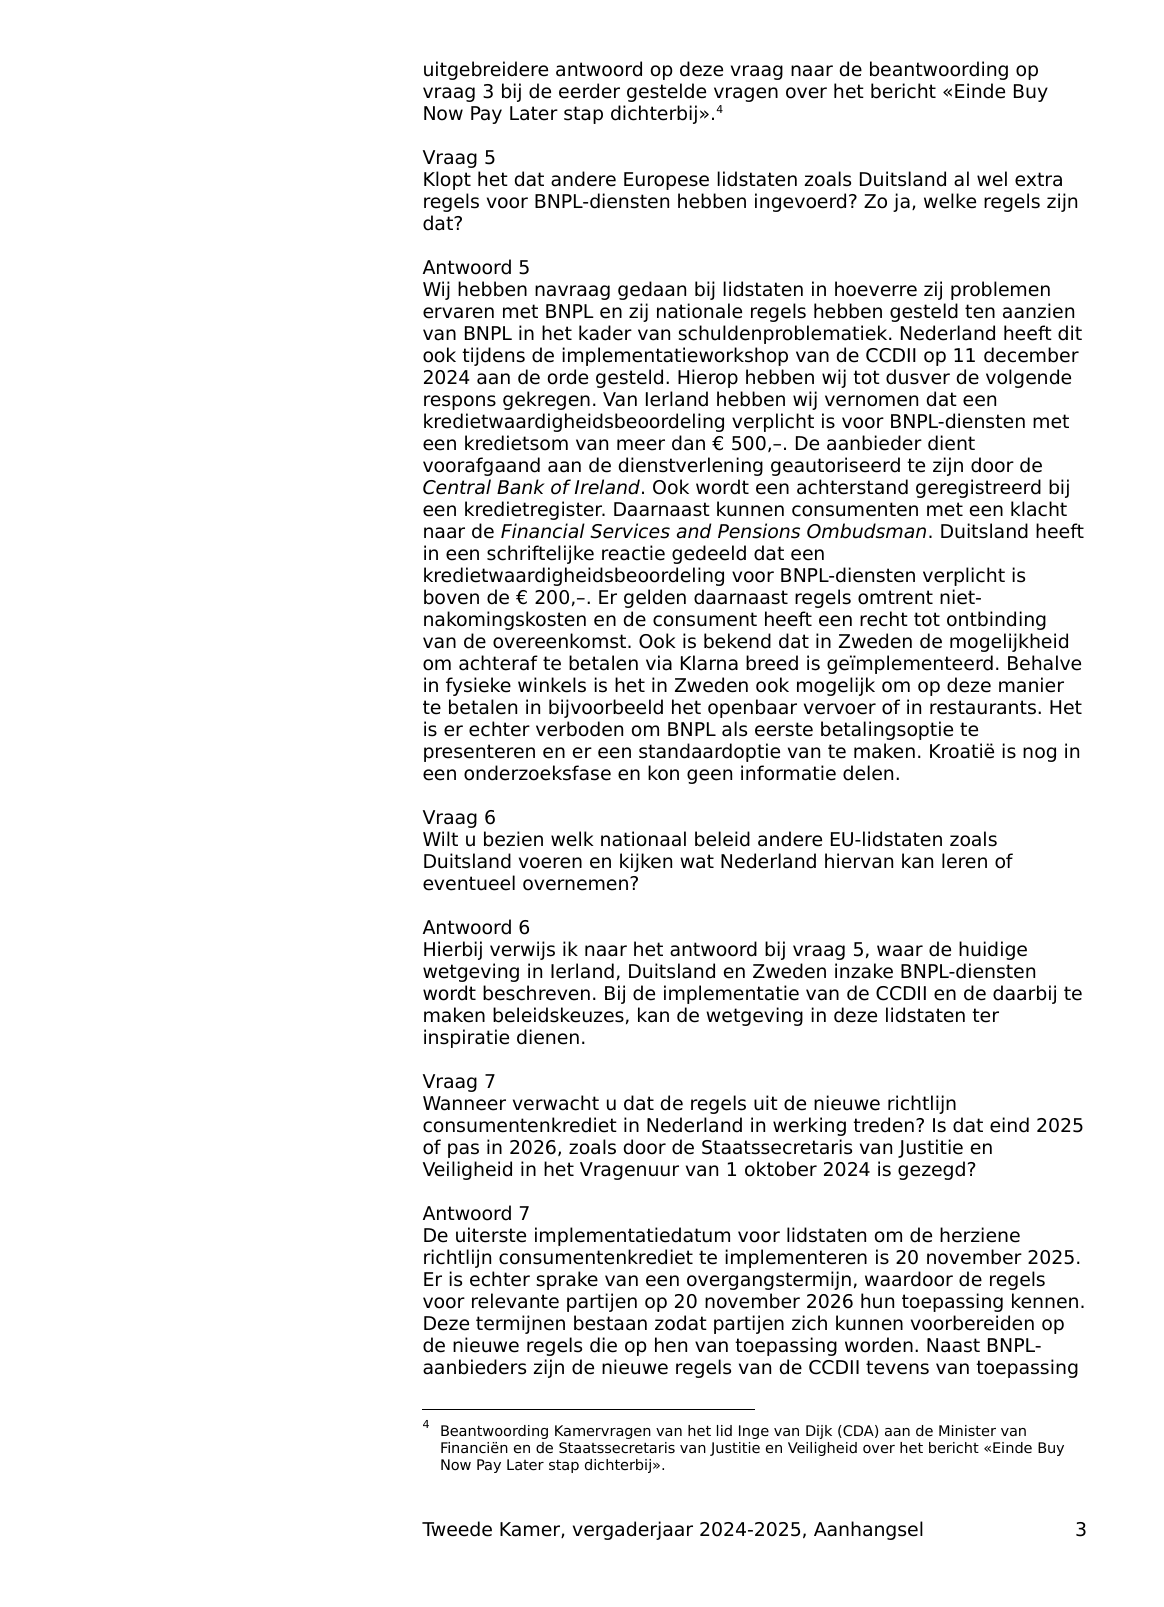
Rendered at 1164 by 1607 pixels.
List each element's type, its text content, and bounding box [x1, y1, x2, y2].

text Vraag 7 [422, 1071, 1087, 1093]
text Klopt het dat andere Europese lidstaten zoals Duitsland al wel extra regels voor BNPL-diensten hebben ingevoerd? Zo ja, welke regels zijn dat? [422, 169, 1087, 235]
text Vraag 6 [422, 807, 1087, 829]
text De uiterste implementatiedatum voor lidstaten om de herziene richtlijn consumentenkrediet te implementeren is 20 november 2025. Er is echter sprake van een overgangstermijn, waardoor de regels voor relevante partijen op 20 november 2026 hun toepassing kennen. Deze termijnen bestaan zodat partijen zich kunnen voorbereiden op de nieuwe regels die op hen van toepassing worden. Naast BNPL-aanbieders zijn de nieuwe regels van de CCDII tevens van toepassing [422, 1225, 1087, 1379]
text Wanneer verwacht u dat de regels uit de nieuwe richtlijn consumentenkrediet in Nederland in werking treden? Is dat eind 2025 of pas in 2026, zoals door de Staatssecretaris van Justitie en Veiligheid in het Vragenuur van 1 oktober 2024 is gezegd? [422, 1093, 1087, 1181]
text uitgebreidere antwoord op deze vraag naar de beantwoording op vraag 3 bij de eerder gestelde vragen over het bericht «Einde Buy Now Pay Later stap dichterbij». [422, 59, 1087, 125]
text Wilt u bezien welk nationaal beleid andere EU-lidstaten zoals Duitsland voeren en kijken wat Nederland hiervan kan leren of eventueel overnemen? [422, 829, 1087, 895]
text Vraag 5 [422, 147, 1087, 169]
text Antwoord 5 [422, 257, 1087, 279]
text Wij hebben navraag gedaan bij lidstaten in hoeverre zij problemen ervaren met BNPL en zij nationale regels hebben gesteld ten aanzien van BNPL in het kader van schuldenproblematiek. Nederland heeft dit ook tijdens de implementatieworkshop van de CCDII op 11 december 2024 aan de orde gesteld. Hierop hebben wij tot dusver de volgende respons gekregen. Van Ierland hebben wij vernomen dat een kredietwaardigheidsbeoordeling verplicht is voor BNPL-diensten met een kredietsom van meer dan € 500,–. De aanbieder dient voorafgaand aan de dienstverlening geautoriseerd te zijn door de Central Bank of Ireland. Ook wordt een achterstand geregistreerd bij een kredietregister. Daarnaast kunnen consumenten met een klacht naar de Financial Services and Pensions Ombudsman. Duitsland heeft in een schriftelijke reactie gedeeld dat een kredietwaardigheidsbeoordeling voor BNPL-diensten verplicht is boven de € 200,–. Er gelden daarnaast regels omtrent niet-nakomingskosten en de consument heeft een recht tot ontbinding van de overeenkomst. Ook is bekend dat in Zweden de mogelijkheid om achteraf te betalen via Klarna breed is geïmplementeerd. Behalve in fysieke winkels is het in Zweden ook mogelijk om op deze manier te betalen in bijvoorbeeld het openbaar vervoer of in restaurants. Het is er echter verboden om BNPL als eerste betalingsoptie te presenteren en er een standaardoptie van te maken. Kroatië is nog in een onderzoeksfase en kon geen informatie delen. [422, 279, 1087, 785]
text Antwoord 6 [422, 917, 1087, 939]
text Beantwoording Kamervragen van het lid Inge van Dijk (CDA) aan de Minister van Financiën en de Staatssecretaris van Justitie en Veiligheid over het bericht «Einde Buy Now Pay Later stap dichterbij». [422, 1418, 1087, 1474]
text Antwoord 7 [422, 1203, 1087, 1225]
text Hierbij verwijs ik naar het antwoord bij vraag 5, waar de huidige wetgeving in Ierland, Duitsland en Zweden inzake BNPL-diensten wordt beschreven. Bij de implementatie van de CCDII en de daarbij te maken beleidskeuzes, kan de wetgeving in deze lidstaten ter inspiratie dienen. [422, 939, 1087, 1049]
